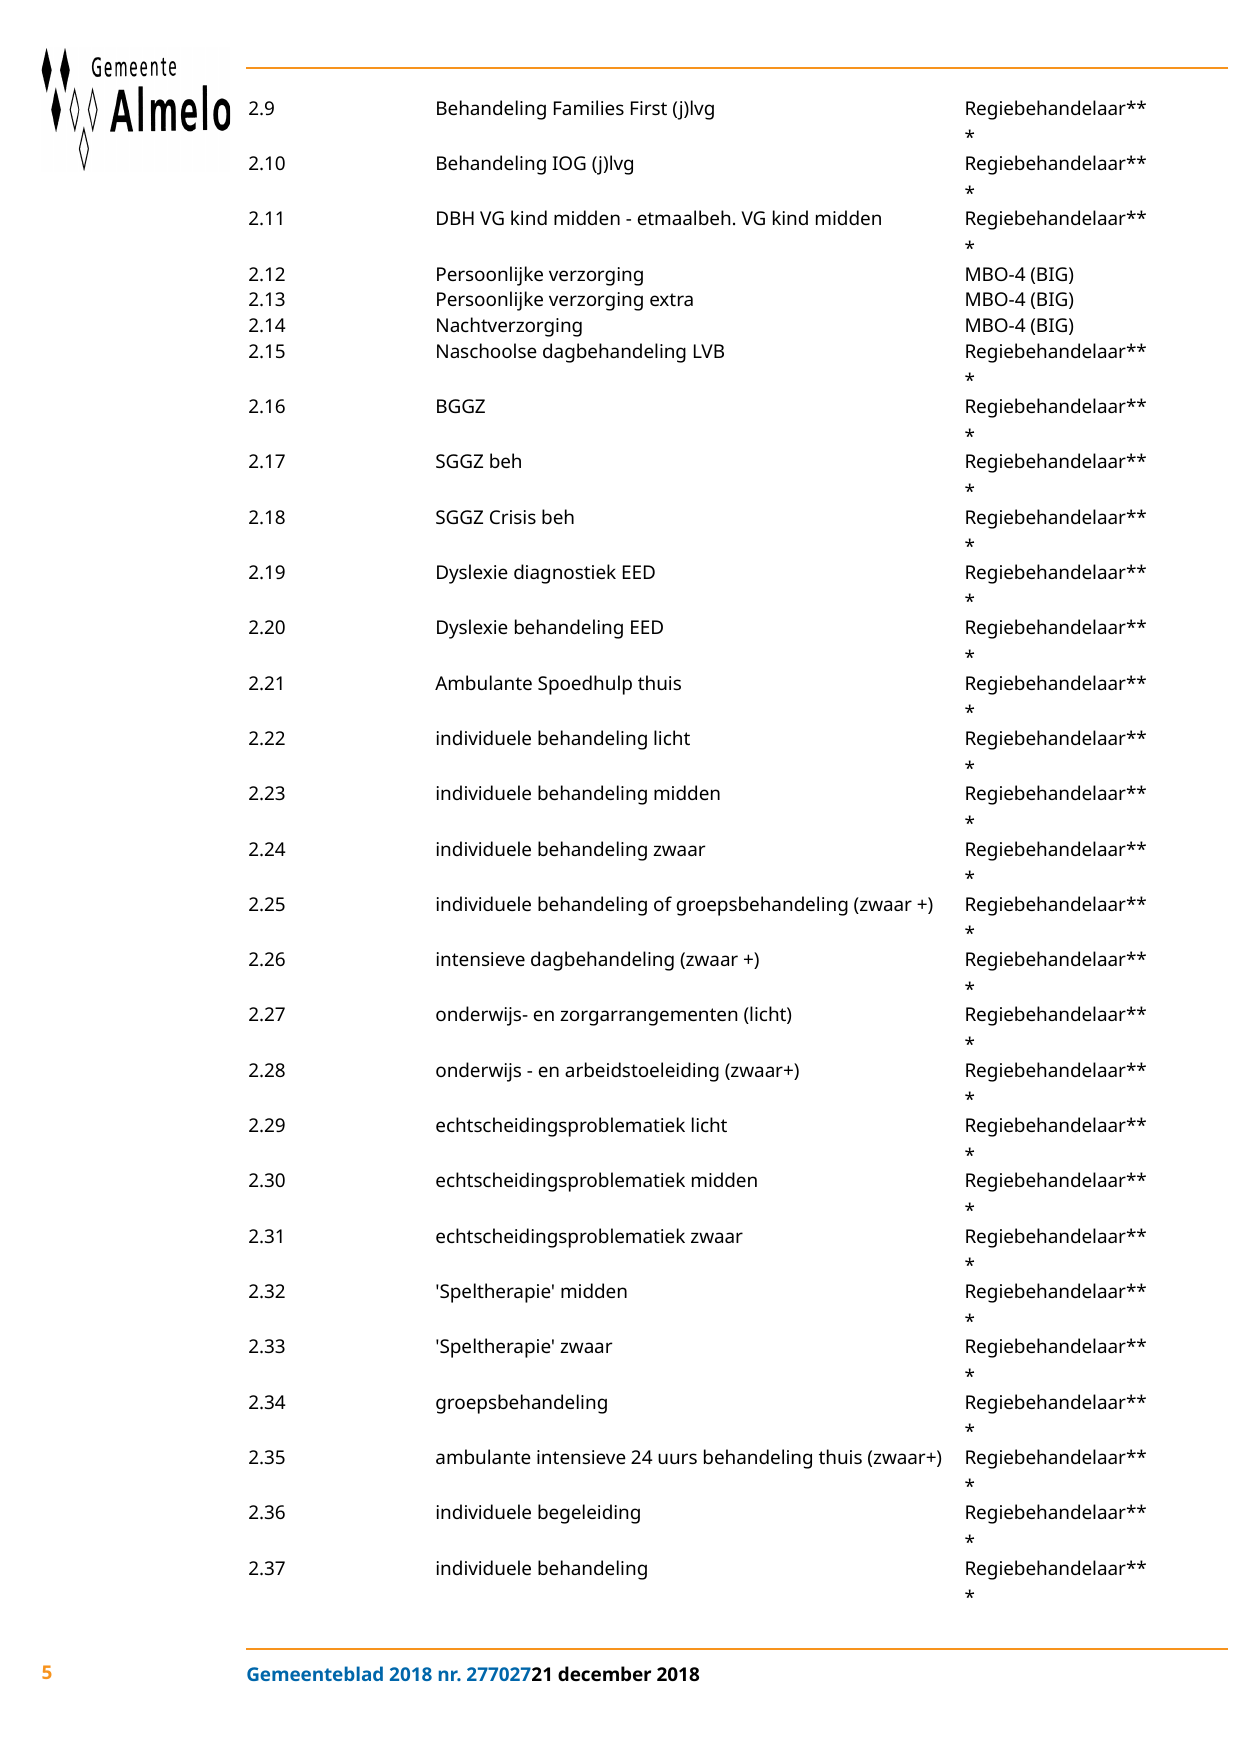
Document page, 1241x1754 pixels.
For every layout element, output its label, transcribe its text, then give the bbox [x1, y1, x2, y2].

table_cell 2.34 [248, 1389, 435, 1444]
table_cell 'Speltherapie' zwaar [435, 1334, 964, 1389]
table_cell Ambulante Spoedhulp thuis [435, 670, 964, 725]
table_cell Persoonlijke verzorging [435, 261, 964, 286]
table_cell Regiebehandelaar*** [964, 205, 1152, 261]
table_cell 2.32 [248, 1278, 435, 1333]
table_cell Regiebehandelaar*** [964, 946, 1152, 1002]
table_cell Behandeling IOG (j)lvg [435, 150, 964, 205]
table_cell Regiebehandelaar*** [964, 1057, 1152, 1112]
table_cell Dyslexie behandeling EED [435, 615, 964, 670]
table_cell 2.23 [248, 780, 435, 836]
table_cell Naschoolse dagbehandeling LVB [435, 338, 964, 393]
table_cell Persoonlijke verzorging extra [435, 286, 964, 312]
table_cell groepsbehandeling [435, 1389, 964, 1444]
table_cell BGGZ [435, 393, 964, 448]
table_cell Regiebehandelaar*** [964, 393, 1152, 448]
table_cell individuele behandeling zwaar [435, 836, 964, 891]
table_cell 2.10 [248, 150, 435, 205]
table_cell Regiebehandelaar*** [964, 780, 1152, 836]
table_cell Dyslexie diagnostiek EED [435, 559, 964, 614]
table_cell 2.12 [248, 261, 435, 286]
table_cell 2.26 [248, 946, 435, 1002]
table_cell 2.9 [248, 95, 435, 150]
table_cell 2.11 [248, 205, 435, 261]
table_cell Regiebehandelaar*** [964, 1444, 1152, 1499]
table_cell Regiebehandelaar*** [964, 1168, 1152, 1223]
table_cell 2.16 [248, 393, 435, 448]
table_cell Regiebehandelaar*** [964, 1112, 1152, 1168]
table_cell 2.14 [248, 312, 435, 338]
table_cell Regiebehandelaar*** [964, 150, 1152, 205]
table_cell Regiebehandelaar*** [964, 1334, 1152, 1389]
table_cell MBO-4 (BIG) [964, 261, 1152, 286]
table_cell 2.21 [248, 670, 435, 725]
table_cell 'Speltherapie' midden [435, 1278, 964, 1333]
table_cell 2.35 [248, 1444, 435, 1499]
picture [41, 47, 231, 172]
table_cell Nachtverzorging [435, 312, 964, 338]
table_cell echtscheidingsproblematiek zwaar [435, 1223, 964, 1278]
table_cell SGGZ Crisis beh [435, 504, 964, 559]
table_cell onderwijs - en arbeidstoeleiding (zwaar+) [435, 1057, 964, 1112]
table_cell 2.37 [248, 1555, 435, 1610]
table_cell Regiebehandelaar*** [964, 95, 1152, 150]
table_cell individuele begeleiding [435, 1500, 964, 1555]
table_cell 2.30 [248, 1168, 435, 1223]
table_cell Regiebehandelaar*** [964, 449, 1152, 504]
table_cell 2.27 [248, 1002, 435, 1057]
table_cell echtscheidingsproblematiek licht [435, 1112, 964, 1168]
table_cell 2.18 [248, 504, 435, 559]
table_cell individuele behandeling [435, 1555, 964, 1610]
table_cell Regiebehandelaar*** [964, 670, 1152, 725]
table_cell MBO-4 (BIG) [964, 286, 1152, 312]
table_cell 2.13 [248, 286, 435, 312]
table_cell ambulante intensieve 24 uurs behandeling thuis (zwaar+) [435, 1444, 964, 1499]
table_cell Regiebehandelaar*** [964, 1555, 1152, 1610]
table_cell 2.25 [248, 891, 435, 946]
table_cell Regiebehandelaar*** [964, 1389, 1152, 1444]
table_cell 2.31 [248, 1223, 435, 1278]
table_cell MBO-4 (BIG) [964, 312, 1152, 338]
table_cell Regiebehandelaar*** [964, 1223, 1152, 1278]
table_cell 2.22 [248, 725, 435, 780]
table_cell onderwijs- en zorgarrangementen (licht) [435, 1002, 964, 1057]
table_cell individuele behandeling of groepsbehandeling (zwaar +) [435, 891, 964, 946]
table_cell 2.20 [248, 615, 435, 670]
table_cell 2.28 [248, 1057, 435, 1112]
table_cell individuele behandeling licht [435, 725, 964, 780]
table_cell 2.36 [248, 1500, 435, 1555]
table_cell DBH VG kind midden - etmaalbeh. VG kind midden [435, 205, 964, 261]
table_cell Regiebehandelaar*** [964, 836, 1152, 891]
table_cell intensieve dagbehandeling (zwaar +) [435, 946, 964, 1002]
table_cell Regiebehandelaar*** [964, 725, 1152, 780]
table_cell Regiebehandelaar*** [964, 615, 1152, 670]
table_cell SGGZ beh [435, 449, 964, 504]
table_cell Behandeling Families First (j)lvg [435, 95, 964, 150]
table_cell Regiebehandelaar*** [964, 559, 1152, 614]
table_cell 2.24 [248, 836, 435, 891]
table_cell 2.33 [248, 1334, 435, 1389]
table_cell individuele behandeling midden [435, 780, 964, 836]
table_cell Regiebehandelaar*** [964, 338, 1152, 393]
table_cell Regiebehandelaar*** [964, 504, 1152, 559]
table_cell Regiebehandelaar*** [964, 1500, 1152, 1555]
table_cell Regiebehandelaar*** [964, 1278, 1152, 1333]
table_cell Regiebehandelaar*** [964, 1002, 1152, 1057]
table_cell 2.15 [248, 338, 435, 393]
table_cell 2.19 [248, 559, 435, 614]
table_cell echtscheidingsproblematiek midden [435, 1168, 964, 1223]
table_cell Regiebehandelaar*** [964, 891, 1152, 946]
table_cell 2.29 [248, 1112, 435, 1168]
table_cell 2.17 [248, 449, 435, 504]
